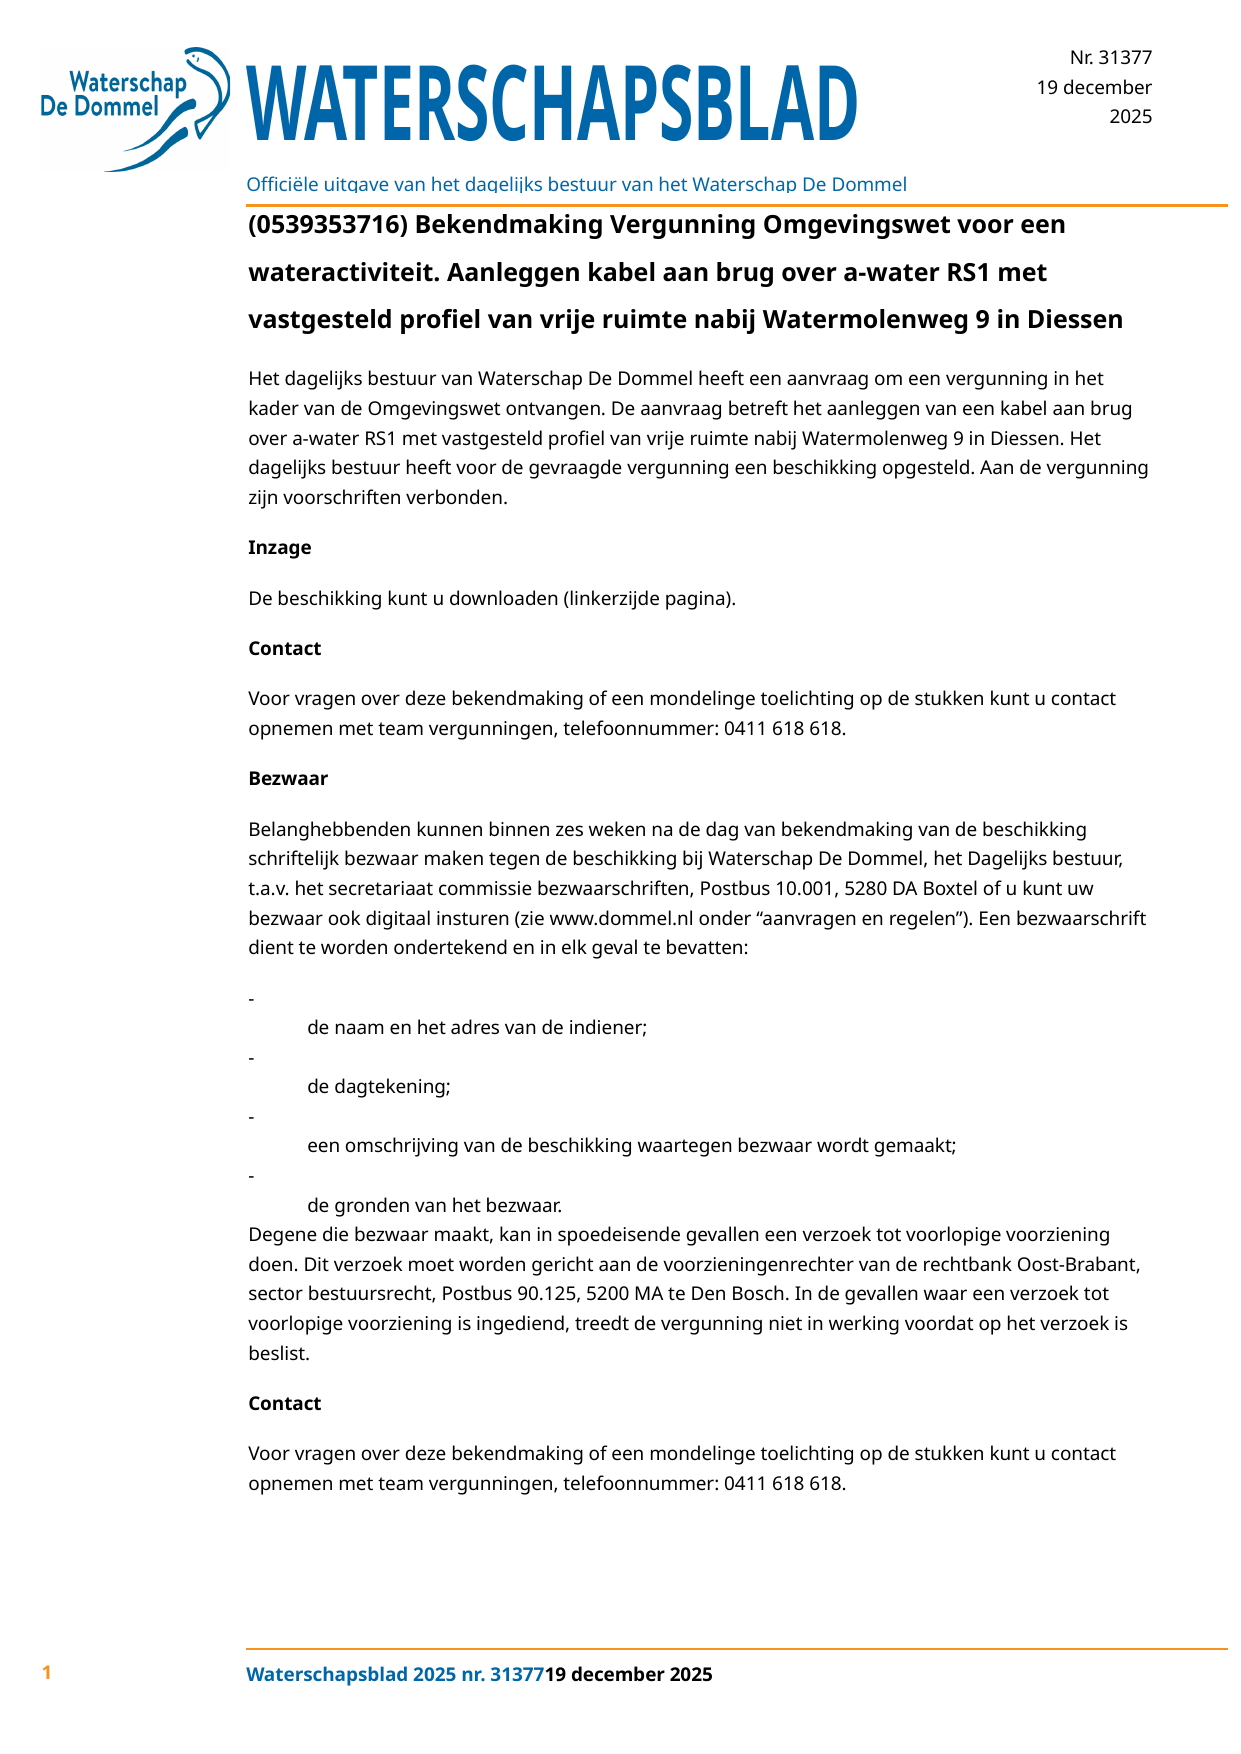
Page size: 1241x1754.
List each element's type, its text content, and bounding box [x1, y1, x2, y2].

text Degene die bezwaar maakt, kan in spoedeisende gevallen een verzoek tot voorlopige voorziening doen. Dit verzoek moet worden gericht aan de voorzieningenrechter van de rechtbank Oost-Brabant, sector bestuursrecht, Postbus 90.125, 5200 MA te Den Bosch. In de gevallen waar een verzoek tot voorlopige voorziening is ingediend, treedt de vergunning niet in werking voordat op het verzoek is beslist. [248, 1221, 1152, 1365]
text (0539353716) Bekendmaking Vergunning Omgevingswet voor een wateractiviteit. Aanleggen kabel aan brug over a-water RS1 met vastgesteld profiel van vrije ruimte nabij Watermolenweg 9 in Diessen [248, 207, 1152, 336]
text Bezwaar [248, 766, 1152, 791]
list de dagtekening; [248, 1073, 1152, 1099]
list een omschrijving van de beschikking waartegen bezwaar wordt gemaakt; [248, 1133, 1152, 1158]
text De beschikking kunt u downloaden (linkerzijde pagina). [248, 585, 1152, 610]
list de gronden van het bezwaar. [248, 1192, 1152, 1217]
text Belanghebbenden kunnen binnen zes weken na de dag van bekendmaking van de beschikking schriftelijk bezwaar maken tegen de beschikking bij Waterschap De Dommel, het Dagelijks bestuur, t.a.v. het secretariaat commissie bezwaarschriften, Postbus 10.001, 5280 DA Boxtel of u kunt uw bezwaar ook digitaal insturen (zie www.dommel.nl onder “aanvragen en regelen”). Een bezwaarschrift dient te worden ondertekend en in elk geval te bevatten: [248, 816, 1152, 960]
picture [45, 99, 51, 111]
text Het dagelijks bestuur van Waterschap De Dommel heeft een aanvraag om een vergunning in het kader van de Omgevingswet ontvangen. De aanvraag betreft het aanleggen van een kabel aan brug over a-water RS1 met vastgesteld profiel van vrije ruimte nabij Watermolenweg 9 in Diessen. Het dagelijks bestuur heeft voor de gevraagde vergunning een beschikking opgesteld. Aan de vergunning zijn voorschriften verbonden. [248, 366, 1152, 509]
list de naam en het adres van de indiener; [248, 1014, 1152, 1040]
text Inzage [248, 534, 1152, 560]
picture [204, 47, 231, 76]
picture [41, 47, 231, 172]
text Contact [248, 1390, 1152, 1416]
picture [198, 118, 210, 131]
text Voor vragen over deze bekendmaking of een mondelinge toelichting op de stukken kunt u contact opnemen met team vergunningen, telefoonnummer: 0411 618 618. [248, 686, 1152, 741]
text Voor vragen over deze bekendmaking of een mondelinge toelichting op de stukken kunt u contact opnemen met team vergunningen, telefoonnummer: 0411 618 618. [248, 1441, 1152, 1496]
text Contact [248, 635, 1152, 661]
